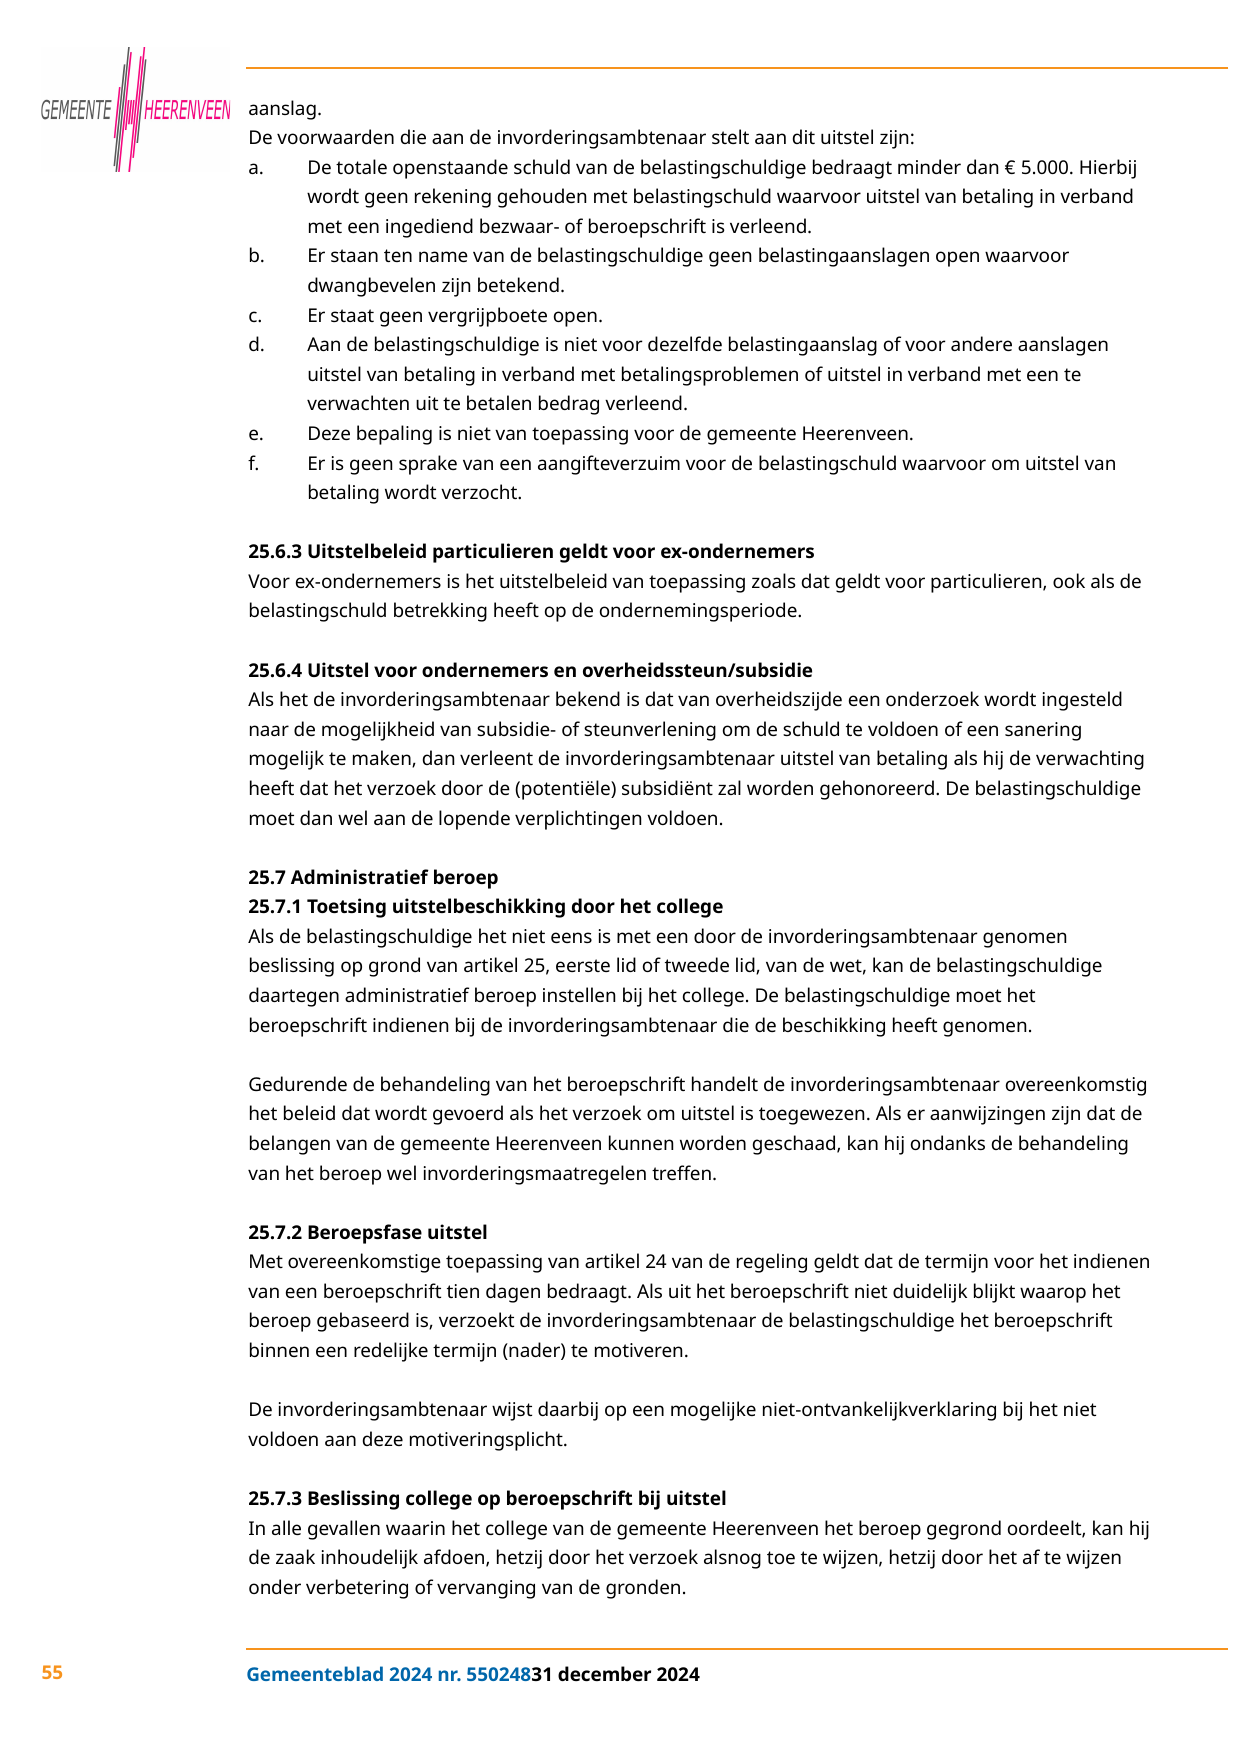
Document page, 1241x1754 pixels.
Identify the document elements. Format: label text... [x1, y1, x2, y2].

list Er is geen sprake van een aangifteverzuim voor de belastingschuld waarvoor om uitstel van betaling wordt verzocht. [248, 450, 1152, 505]
picture [41, 47, 231, 172]
list Deze bepaling is niet van toepassing voor de gemeente Heerenveen. [248, 420, 1152, 446]
list Aan de belastingschuldige is niet voor dezelfde belastingaanslag of voor andere aanslagen uitstel van betaling in verband met betalingsproblemen of uitstel in verband met een te verwachten uit te betalen bedrag verleend. [248, 331, 1152, 416]
text 25.7.1 Toetsing uitstelbeschikking door het college [248, 893, 1152, 919]
text Als de belastingschuldige het niet eens is met een door de invorderingsambtenaar genomen beslissing op grond van artikel 25, eerste lid of tweede lid, van de wet, kan de belastingschuldige daartegen administratief beroep instellen bij het college. De belastingschuldige moet het beroepschrift indienen bij de invorderingsambtenaar die de beschikking heeft genomen. [248, 923, 1152, 1038]
text Gedurende de behandeling van het beroepschrift handelt de invorderingsambtenaar overeenkomstig het beleid dat wordt gevoerd als het verzoek om uitstel is toegewezen. Als er aanwijzingen zijn dat de belangen van de gemeente Heerenveen kunnen worden geschaad, kan hij ondanks de behandeling van het beroep wel invorderingsmaatregelen treffen. [248, 1071, 1152, 1186]
text 25.7.2 Beroepsfase uitstel [248, 1219, 1152, 1245]
text 25.6.4 Uitstel voor ondernemers en overheidssteun/subsidie [248, 657, 1152, 683]
list Er staan ten name van de belastingschuldige geen belastingaanslagen open waarvoor dwangbevelen zijn betekend. [248, 243, 1152, 298]
text De voorwaarden die aan de invorderingsambtenaar stelt aan dit uitstel zijn: [248, 124, 1152, 150]
text De invorderingsambtenaar wijst daarbij op een mogelijke niet-ontvankelijkverklaring bij het niet voldoen aan deze motiveringsplicht. [248, 1396, 1152, 1452]
list Er staat geen vergrijpboete open. [248, 302, 1152, 328]
text Voor ex-ondernemers is het uitstelbeleid van toepassing zoals dat geldt voor particulieren, ook als de belastingschuld betrekking heeft op de ondernemingsperiode. [248, 568, 1152, 623]
text Als het de invorderingsambtenaar bekend is dat van overheidszijde een onderzoek wordt ingesteld naar de mogelijkheid van subsidie- of steunverlening om de schuld te voldoen of een sanering mogelijk te maken, dan verleent de invorderingsambtenaar uitstel van betaling als hij de verwachting heeft dat het verzoek door de (potentiële) subsidiënt zal worden gehonoreerd. De belastingschuldige moet dan wel aan de lopende verplichtingen voldoen. [248, 686, 1152, 831]
text In alle gevallen waarin het college van de gemeente Heerenveen het beroep gegrond oordeelt, kan hij de zaak inhoudelijk afdoen, hetzij door het verzoek alsnog toe te wijzen, hetzij door het af te wijzen onder verbetering of vervanging van de gronden. [248, 1515, 1152, 1600]
text 25.7 Administratief beroep [248, 864, 1152, 890]
list De totale openstaande schuld van de belastingschuldige bedraagt minder dan € 5.000. Hierbij wordt geen rekening gehouden met belastingschuld waarvoor uitstel van betaling in verband met een ingediend bezwaar- of beroepschrift is verleend. [248, 154, 1152, 239]
text 25.7.3 Beslissing college op beroepschrift bij uitstel [248, 1485, 1152, 1511]
text aanslag. [248, 95, 1152, 121]
text Met overeenkomstige toepassing van artikel 24 van de regeling geldt dat de termijn voor het indienen van een beroepschrift tien dagen bedraagt. Als uit het beroepschrift niet duidelijk blijkt waarop het beroep gebaseerd is, verzoekt de invorderingsambtenaar de belastingschuldige het beroepschrift binnen een redelijke termijn (nader) te motiveren. [248, 1248, 1152, 1363]
text 25.6.3 Uitstelbeleid particulieren geldt voor ex-ondernemers [248, 538, 1152, 564]
